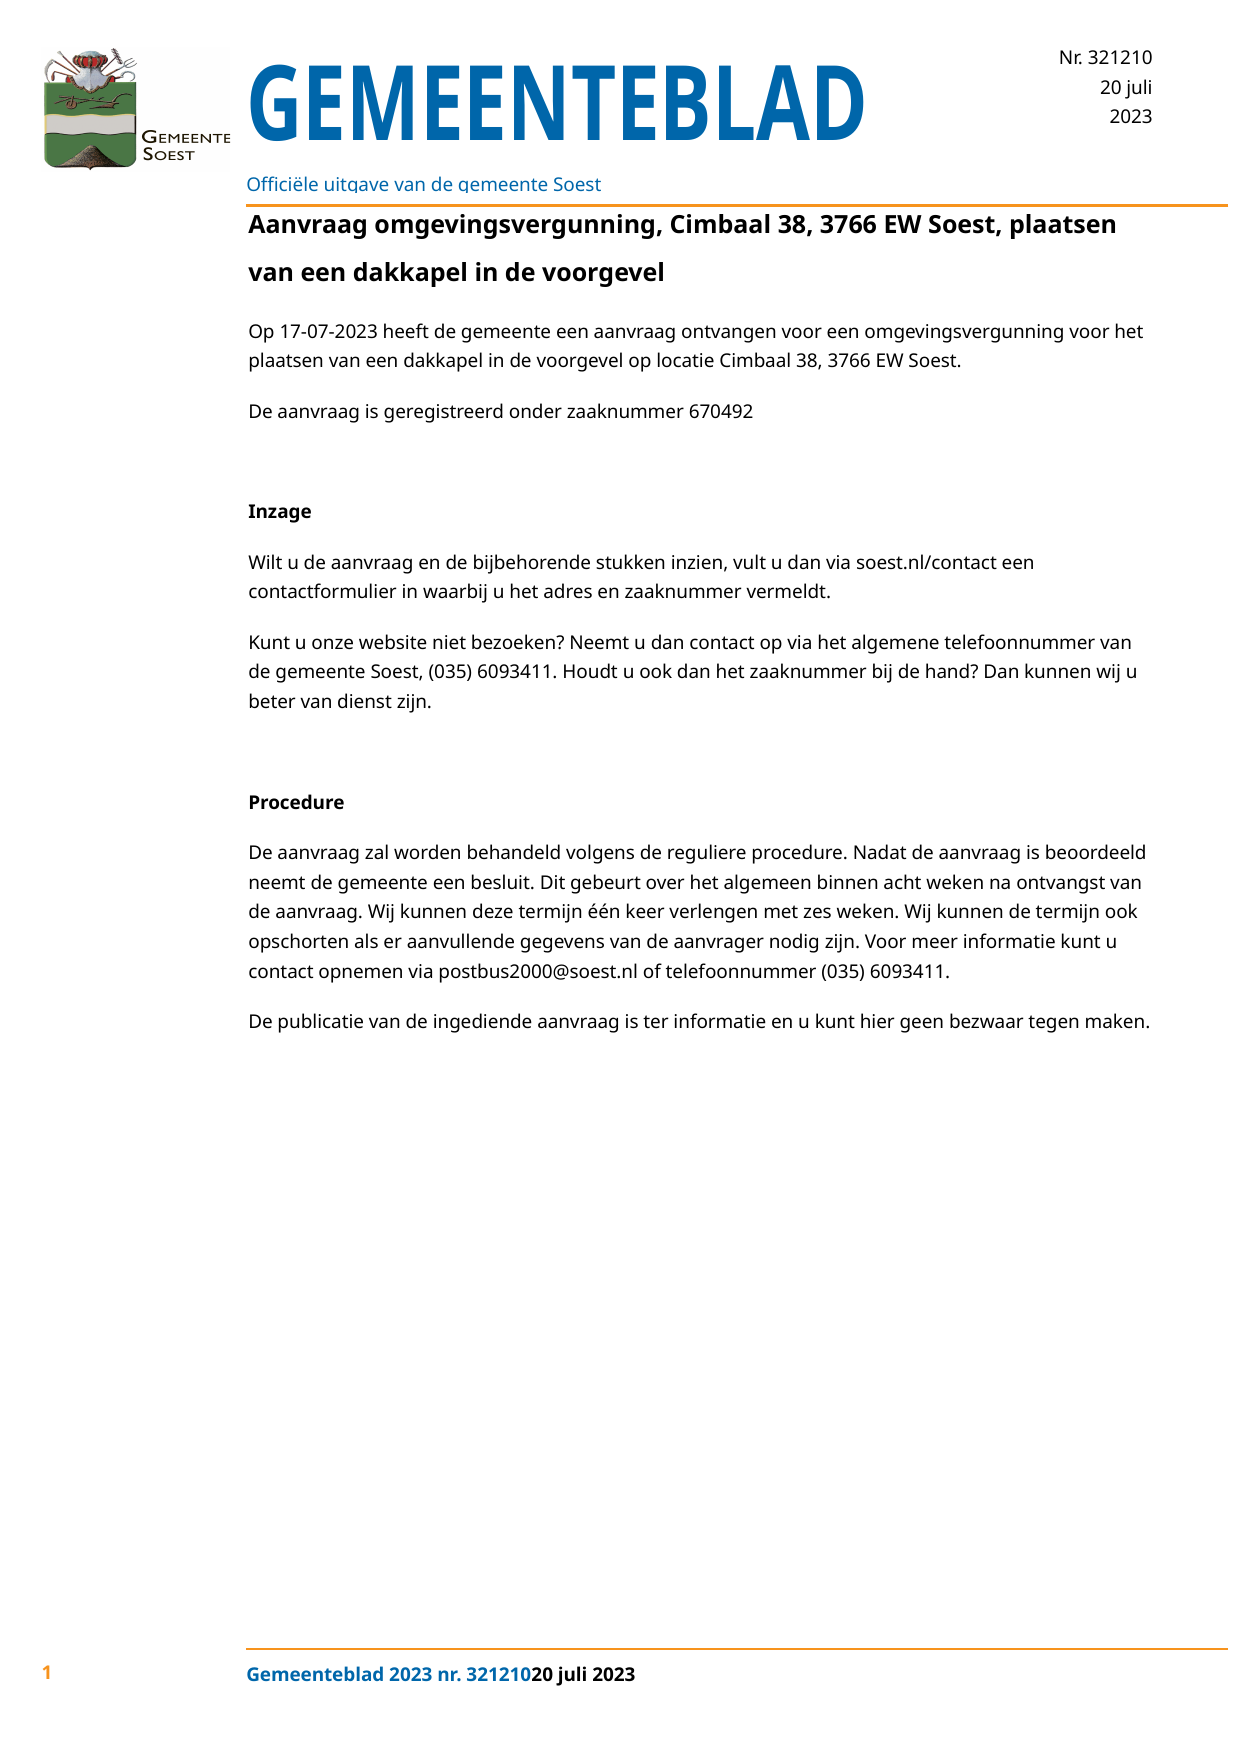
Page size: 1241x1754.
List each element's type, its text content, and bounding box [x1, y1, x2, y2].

text Op 17-07-2023 heeft de gemeente een aanvraag ontvangen voor een omgevingsvergunning voor het plaatsen van een dakkapel in de voorgevel op locatie Cimbaal 38, 3766 EW Soest. [248, 318, 1152, 373]
text Inzage [248, 499, 1152, 524]
text De publicatie van de ingediende aanvraag is ter informatie en u kunt hier geen bezwaar tegen maken. [248, 1008, 1152, 1034]
text Wilt u de aanvraag en de bijbehorende stukken inzien, vult u dan via soest.nl/contact een contactformulier in waarbij u het adres en zaaknummer vermeldt. [248, 549, 1152, 604]
text Aanvraag omgevingsvergunning, Cimbaal 38, 3766 EW Soest, plaatsen van een dakkapel in de voorgevel [248, 207, 1152, 288]
text De aanvraag zal worden behandeld volgens de reguliere procedure. Nadat de aanvraag is beoordeeld neemt de gemeente een besluit. Dit gebeurt over het algemeen binnen acht weken na ontvangst van de aanvraag. Wij kunnen deze termijn één keer verlengen met zes weken. Wij kunnen de termijn ook opschorten als er aanvullende gegevens van de aanvrager nodig zijn. Voor meer informatie kunt u contact opnemen via postbus2000@soest.nl of telefoonnummer (035) 6093411. [248, 839, 1152, 984]
text Kunt u onze website niet bezoeken? Neemt u dan contact op via het algemene telefoonnummer van de gemeente Soest, (035) 6093411. Houdt u ook dan het zaaknummer bij de hand? Dan kunnen wij u beter van dienst zijn. [248, 629, 1152, 714]
text De aanvraag is geregistreerd onder zaaknummer 670492 [248, 398, 1152, 424]
picture [41, 47, 231, 172]
text Procedure [248, 789, 1152, 815]
